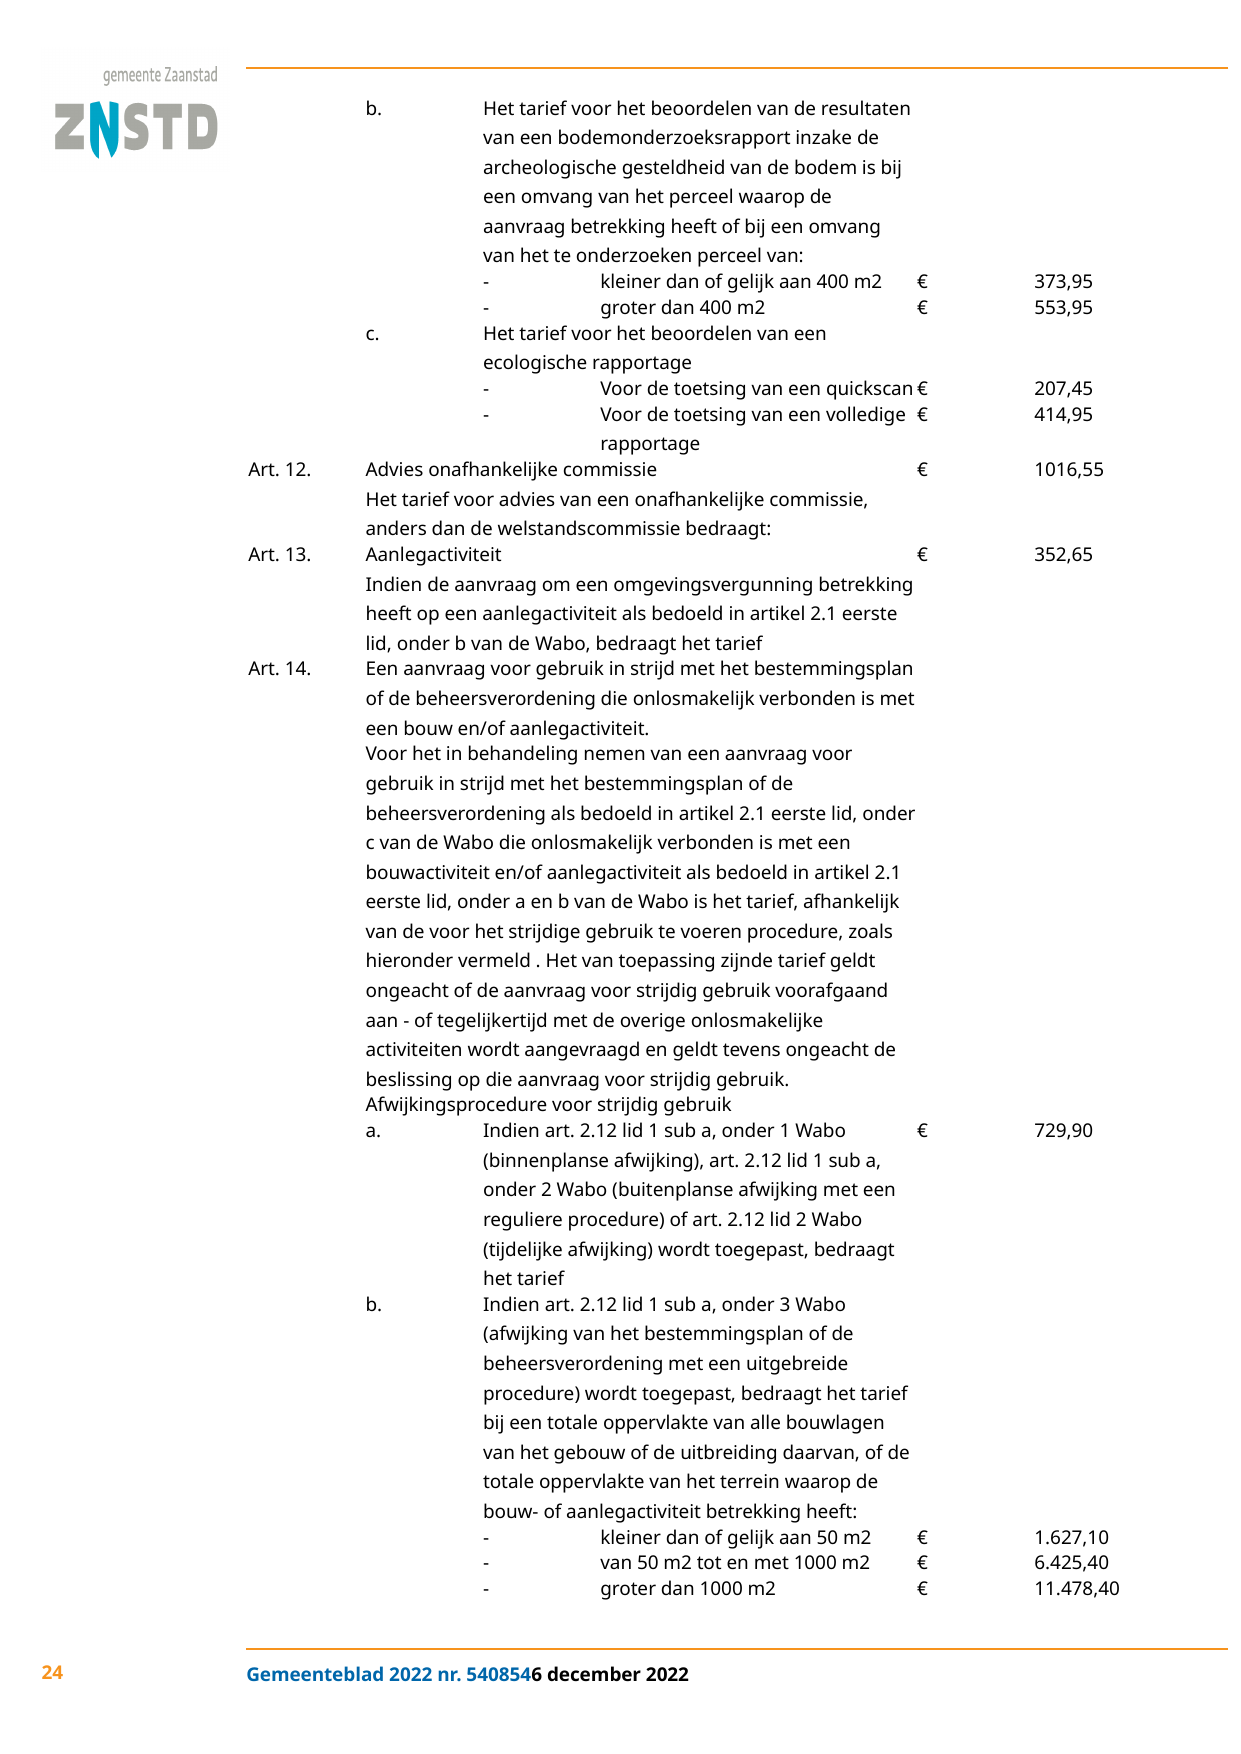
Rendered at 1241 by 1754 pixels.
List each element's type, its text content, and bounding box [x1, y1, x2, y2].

table_cell [248, 95, 365, 268]
table_cell 11.478,40 [1034, 1575, 1152, 1601]
table_cell 6.425,40 [1034, 1550, 1152, 1575]
table_cell [365, 269, 483, 294]
table_cell € [917, 375, 1034, 401]
table_cell groter dan 1000 m2 [600, 1575, 917, 1601]
table_cell [917, 656, 1034, 741]
table_cell [365, 1575, 483, 1601]
table_cell [1034, 1291, 1152, 1524]
table_cell - [483, 1550, 600, 1575]
table_cell [365, 1550, 483, 1575]
table_cell [248, 1575, 365, 1601]
table_cell [365, 1524, 483, 1549]
table_cell groter dan 400 m2 [600, 294, 917, 320]
table_cell 207,45 [1034, 375, 1152, 401]
table_cell b. [365, 95, 483, 268]
table_cell [248, 1092, 365, 1117]
table_cell Voor de toetsing van een volledige rapportage [600, 401, 917, 456]
table_cell [917, 1291, 1034, 1524]
table_cell 1016,55 [1034, 456, 1152, 541]
table_cell [1034, 1092, 1152, 1117]
table_cell kleiner dan of gelijk aan 50 m2 [600, 1524, 917, 1549]
table_cell Voor de toetsing van een quickscan [600, 375, 917, 401]
table_cell [1034, 741, 1152, 1092]
table_cell 352,65 [1034, 541, 1152, 656]
table_cell Een aanvraag voor gebruik in strijd met het bestemmingsplan of de beheersverordening die onlosmakelijk verbonden is met een bouw en/of aanlegactiviteit. [365, 656, 917, 741]
table_cell [365, 375, 483, 401]
table_cell [917, 320, 1034, 375]
table_cell Indien art. 2.12 lid 1 sub a, onder 3 Wabo (afwijking van het bestemmingsplan of de beheersverordening met een uitgebreide procedure) wordt toegepast, bedraagt het tarief bij een totale oppervlakte van alle bouwlagen van het gebouw of de uitbreiding daarvan, of de totale oppervlakte van het terrein waarop de bouw- of aanlegactiviteit betrekking heeft: [483, 1291, 917, 1524]
table_cell € [917, 401, 1034, 456]
table_cell [365, 401, 483, 456]
table_cell [1034, 656, 1152, 741]
table_cell € [917, 294, 1034, 320]
table_cell a. [365, 1118, 483, 1291]
table_cell Indien art. 2.12 lid 1 sub a, onder 1 Wabo (binnenplanse afwijking), art. 2.12 lid 1 sub a, onder 2 Wabo (buitenplanse afwijking met een reguliere procedure) of art. 2.12 lid 2 Wabo (tijdelijke afwijking) wordt toegepast, bedraagt het tarief [483, 1118, 917, 1291]
table_cell - [483, 401, 600, 456]
table_cell Voor het in behandeling nemen van een aanvraag voor gebruik in strijd met het bestemmingsplan of de beheersverordening als bedoeld in artikel 2.1 eerste lid, onder c van de Wabo die onlosmakelijk verbonden is met een bouwactiviteit en/of aanlegactiviteit als bedoeld in artikel 2.1 eerste lid, onder a en b van de Wabo is het tarief, afhankelijk van de voor het strijdige gebruik te voeren procedure, zoals hieronder vermeld . Het van toepassing zijnde tarief geldt ongeacht of de aanvraag voor strijdig gebruik voorafgaand aan - of tegelijkertijd met de overige onlosmakelijke activiteiten wordt aangevraagd en geldt tevens ongeacht de beslissing op die aanvraag voor strijdig gebruik. [365, 741, 917, 1092]
table_cell - [483, 1575, 600, 1601]
table_cell Afwijkingsprocedure voor strijdig gebruik [365, 1092, 917, 1117]
table_cell [248, 1118, 365, 1291]
table_cell [917, 741, 1034, 1092]
table_cell € [917, 1550, 1034, 1575]
table_cell van 50 m2 tot en met 1000 m2 [600, 1550, 917, 1575]
table_cell [248, 294, 365, 320]
table_cell Het tarief voor het beoordelen van een ecologische rapportage [483, 320, 917, 375]
table_cell [248, 375, 365, 401]
table_cell 729,90 [1034, 1118, 1152, 1291]
table_cell [248, 269, 365, 294]
picture [41, 47, 231, 172]
table_cell € [917, 541, 1034, 656]
table_cell [248, 741, 365, 1092]
table_cell € [917, 456, 1034, 541]
table_cell c. [365, 320, 483, 375]
table_cell [248, 320, 365, 375]
table_cell 414,95 [1034, 401, 1152, 456]
table_cell [248, 1550, 365, 1575]
table_cell Het tarief voor het beoordelen van de resultaten van een bodemonderzoeksrapport inzake de archeologische gesteldheid van de bodem is bij een omvang van het perceel waarop de aanvraag betrekking heeft of bij een omvang van het te onderzoeken perceel van: [483, 95, 917, 268]
table_cell Art. 12. [248, 456, 365, 541]
table_cell € [917, 1118, 1034, 1291]
table_cell 373,95 [1034, 269, 1152, 294]
table_cell [248, 401, 365, 456]
table_cell Advies onafhankelijke commissie Het tarief voor advies van een onafhankelijke commissie, anders dan de welstandscommissie bedraagt: [365, 456, 917, 541]
table_cell [248, 1291, 365, 1524]
table_cell - [483, 1524, 600, 1549]
table_cell Art. 14. [248, 656, 365, 741]
table_cell [248, 1524, 365, 1549]
table_cell b. [365, 1291, 483, 1524]
table_cell 1.627,10 [1034, 1524, 1152, 1549]
table_cell € [917, 1575, 1034, 1601]
table_cell [1034, 95, 1152, 268]
table_cell [365, 294, 483, 320]
table_cell - [483, 269, 600, 294]
table_cell Art. 13. [248, 541, 365, 656]
table_cell - [483, 375, 600, 401]
table_cell Aanlegactiviteit Indien de aanvraag om een omgevingsvergunning betrekking heeft op een aanlegactiviteit als bedoeld in artikel 2.1 eerste lid, onder b van de Wabo, bedraagt het tarief [365, 541, 917, 656]
table_cell [917, 1092, 1034, 1117]
table_cell - [483, 294, 600, 320]
table_cell kleiner dan of gelijk aan 400 m2 [600, 269, 917, 294]
table_cell 553,95 [1034, 294, 1152, 320]
table_cell [917, 95, 1034, 268]
table_cell € [917, 1524, 1034, 1549]
table_cell € [917, 269, 1034, 294]
table_cell [1034, 320, 1152, 375]
